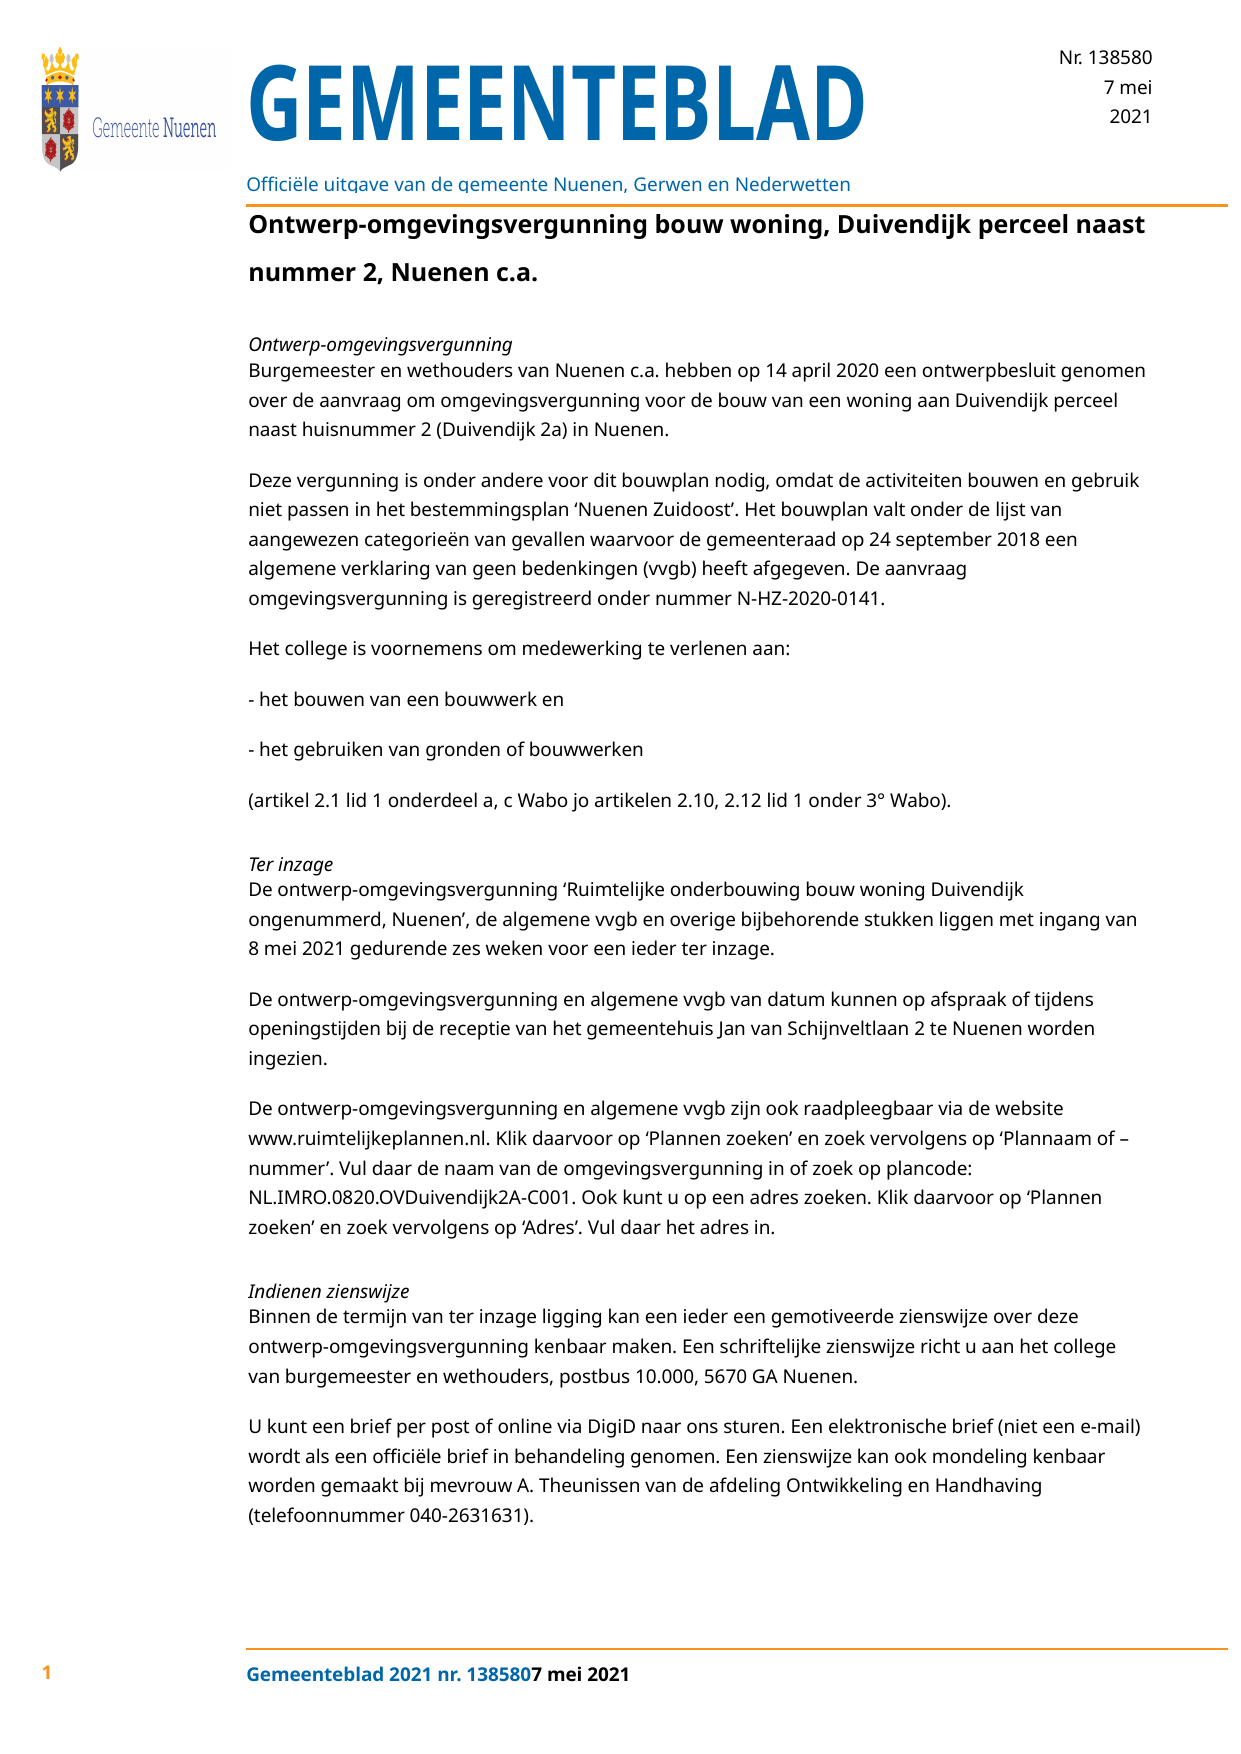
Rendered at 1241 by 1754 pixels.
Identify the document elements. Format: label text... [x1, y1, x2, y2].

text De ontwerp-omgevingsvergunning en algemene vvgb zijn ook raadpleegbaar via de website www.ruimtelijkeplannen.nl. Klik daarvoor op ‘Plannen zoeken’ en zoek vervolgens op ‘Plannaam of –nummer’. Vul daar de naam van de omgevingsvergunning in of zoek op plancode: NL.IMRO.0820.OVDuivendijk2A-C001. Ook kunt u op een adres zoeken. Klik daarvoor op ‘Plannen zoeken’ en zoek vervolgens op ‘Adres’. Vul daar het adres in. [248, 1096, 1152, 1240]
text Indienen zienswijze [248, 1278, 1152, 1304]
picture [41, 47, 231, 172]
text De ontwerp-omgevingsvergunning en algemene vvgb van datum kunnen op afspraak of tijdens openingstijden bij de receptie van het gemeentehuis Jan van Schijnveltlaan 2 te Nuenen worden ingezien. [248, 986, 1152, 1071]
text Binnen de termijn van ter inzage ligging kan een ieder een gemotiveerde zienswijze over deze ontwerp-omgevingsvergunning kenbaar maken. Een schriftelijke zienswijze richt u aan het college van burgemeester en wethouders, postbus 10.000, 5670 GA Nuenen. [248, 1304, 1152, 1388]
text Het college is voornemens om medewerking te verlenen aan: [248, 636, 1152, 661]
text Deze vergunning is onder andere voor dit bouwplan nodig, omdat de activiteiten bouwen en gebruik niet passen in het bestemmingsplan ‘Nuenen Zuidoost’. Het bouwplan valt onder de lijst van aangewezen categorieën van gevallen waarvoor de gemeenteraad op 24 september 2018 een algemene verklaring van geen bedenkingen (vvgb) heeft afgegeven. De aanvraag omgevingsvergunning is geregistreerd onder nummer N-HZ-2020-0141. [248, 467, 1152, 611]
text Ontwerp-omgevingsvergunning bouw woning, Duivendijk perceel naast nummer 2, Nuenen c.a. [248, 207, 1152, 288]
text Burgemeester en wethouders van Nuenen c.a. hebben op 14 april 2020 een ontwerpbesluit genomen over de aanvraag om omgevingsvergunning voor de bouw van een woning aan Duivendijk perceel naast huisnummer 2 (Duivendijk 2a) in Nuenen. [248, 357, 1152, 442]
text U kunt een brief per post of online via DigiD naar ons sturen. Een elektronische brief (niet een e-mail) wordt als een officiële brief in behandeling genomen. Een zienswijze kan ook mondeling kenbaar worden gemaakt bij mevrouw A. Theunissen van de afdeling Ontwikkeling en Handhaving (telefoonnummer 040-2631631). [248, 1413, 1152, 1528]
text (artikel 2.1 lid 1 onderdeel a, c Wabo jo artikelen 2.10, 2.12 lid 1 onder 3° Wabo). [248, 787, 1152, 812]
text De ontwerp-omgevingsvergunning ‘Ruimtelijke onderbouwing bouw woning Duivendijk ongenummerd, Nuenen’, de algemene vvgb en overige bijbehorende stukken liggen met ingang van 8 mei 2021 gedurende zes weken voor een ieder ter inzage. [248, 876, 1152, 961]
text - het bouwen van een bouwwerk en [248, 686, 1152, 712]
text Ter inzage [248, 851, 1152, 876]
text Ontwerp-omgevingsvergunning [248, 331, 1152, 357]
text - het gebruiken van gronden of bouwwerken [248, 736, 1152, 762]
